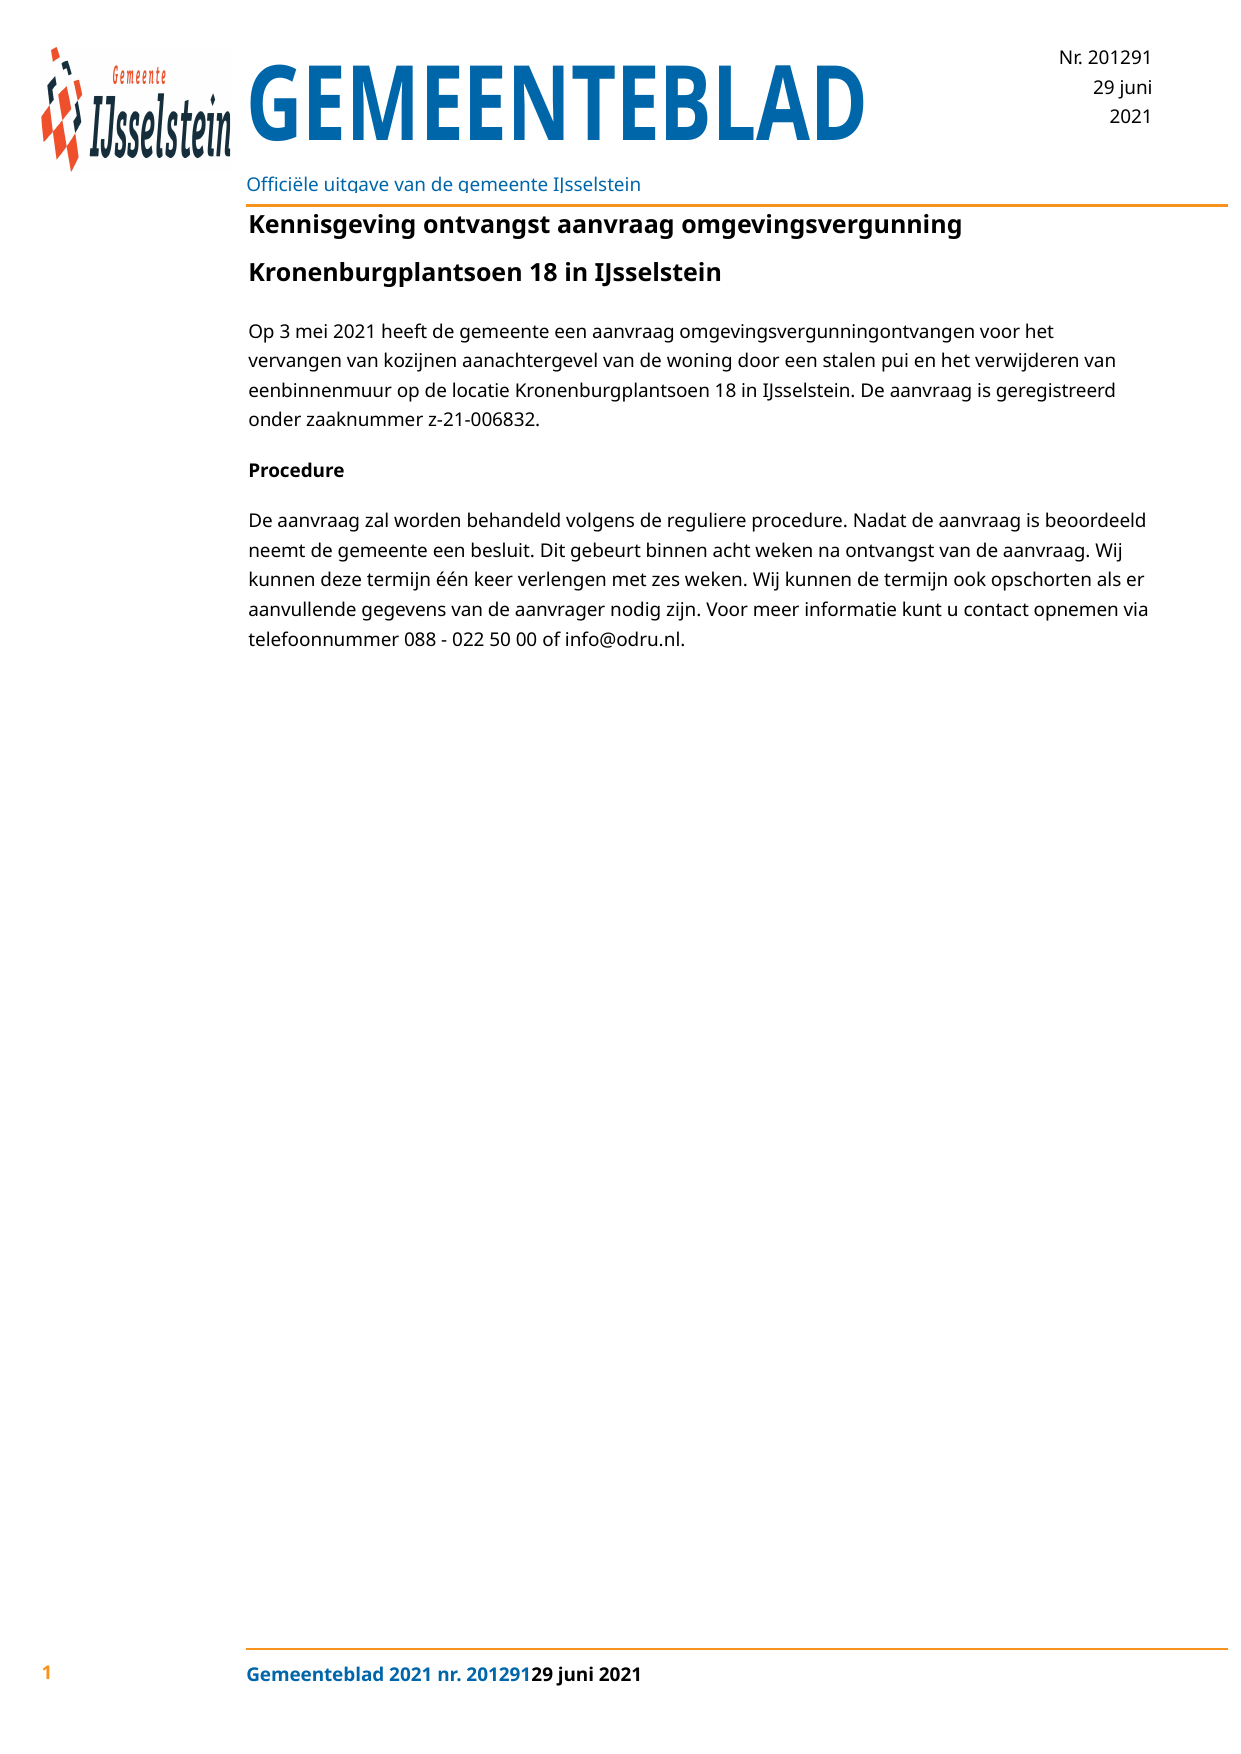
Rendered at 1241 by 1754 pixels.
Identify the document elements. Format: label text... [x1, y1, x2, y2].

text De aanvraag zal worden behandeld volgens de reguliere procedure. Nadat de aanvraag is beoordeeld neemt de gemeente een besluit. Dit gebeurt binnen acht weken na ontvangst van de aanvraag. Wij kunnen deze termijn één keer verlengen met zes weken. Wij kunnen de termijn ook opschorten als er aanvullende gegevens van de aanvrager nodig zijn. Voor meer informatie kunt u contact opnemen via telefoonnummer 088 - 022 50 00 of info@odru.nl. [248, 507, 1152, 652]
picture [41, 47, 231, 172]
text Kennisgeving ontvangst aanvraag omgevingsvergunning Kronenburgplantsoen 18 in IJsselstein [248, 207, 1152, 288]
text Procedure [248, 457, 1152, 483]
text Op 3 mei 2021 heeft de gemeente een aanvraag omgevingsvergunningontvangen voor het vervangen van kozijnen aanachtergevel van de woning door een stalen pui en het verwijderen van eenbinnenmuur op de locatie Kronenburgplantsoen 18 in IJsselstein. De aanvraag is geregistreerd onder zaaknummer z-21-006832. [248, 318, 1152, 432]
